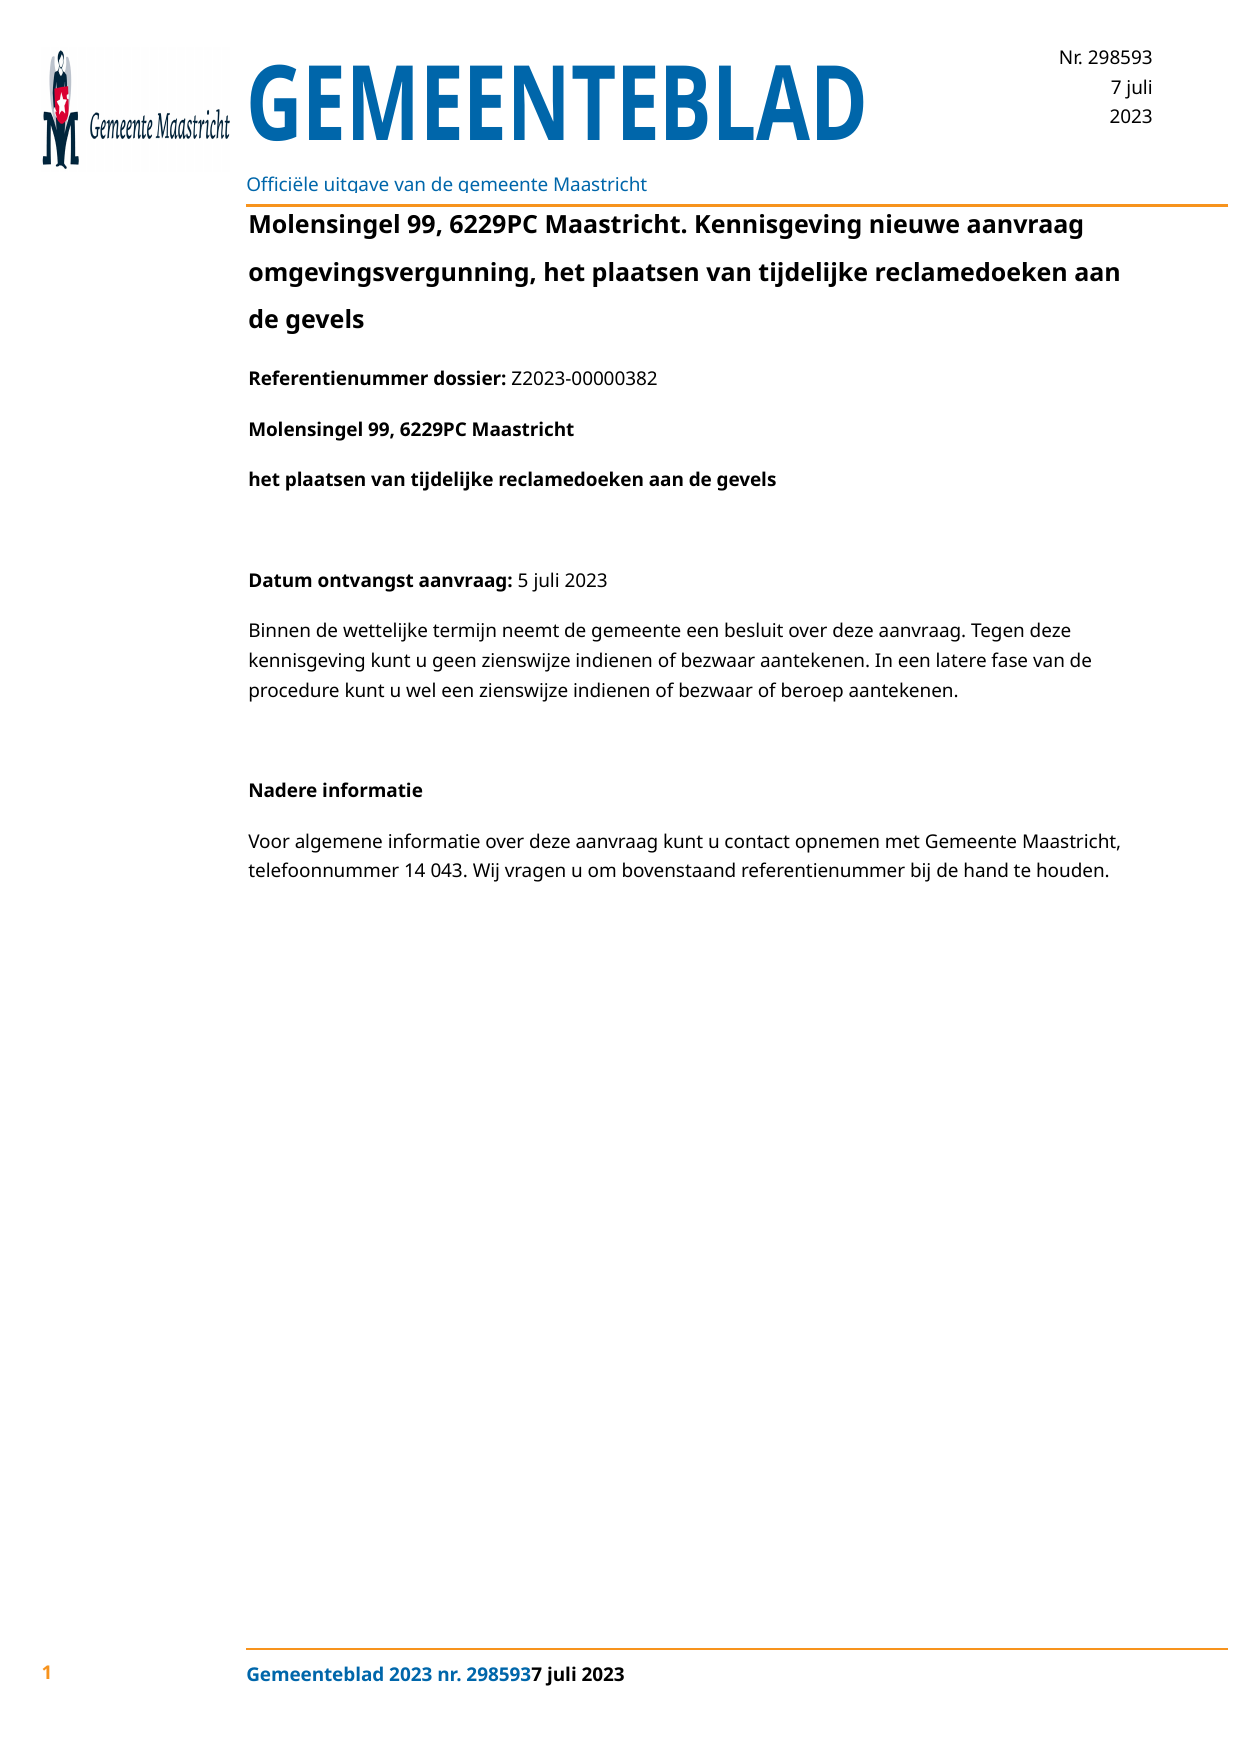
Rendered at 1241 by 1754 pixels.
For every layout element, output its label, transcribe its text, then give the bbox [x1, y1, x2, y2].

text Referentienummer dossier: Z2023-00000382 [248, 366, 1152, 391]
text Binnen de wettelijke termijn neemt de gemeente een besluit over deze aanvraag. Tegen deze kennisgeving kunt u geen zienswijze indienen of bezwaar aantekenen. In een latere fase van de procedure kunt u wel een zienswijze indienen of bezwaar of beroep aantekenen. [248, 618, 1152, 702]
text Voor algemene informatie over deze aanvraag kunt u contact opnemen met Gemeente Maastricht, telefoonnummer 14 043. Wij vragen u om bovenstaand referentienummer bij de hand te houden. [248, 828, 1152, 883]
text het plaatsen van tijdelijke reclamedoeken aan de gevels [248, 466, 1152, 492]
text Molensingel 99, 6229PC Maastricht. Kennisgeving nieuwe aanvraag omgevingsvergunning, het plaatsen van tijdelijke reclamedoeken aan de gevels [248, 207, 1152, 336]
text Nadere informatie [248, 778, 1152, 803]
picture [41, 47, 231, 172]
text Molensingel 99, 6229PC Maastricht [248, 416, 1152, 442]
text Datum ontvangst aanvraag: 5 juli 2023 [248, 567, 1152, 593]
